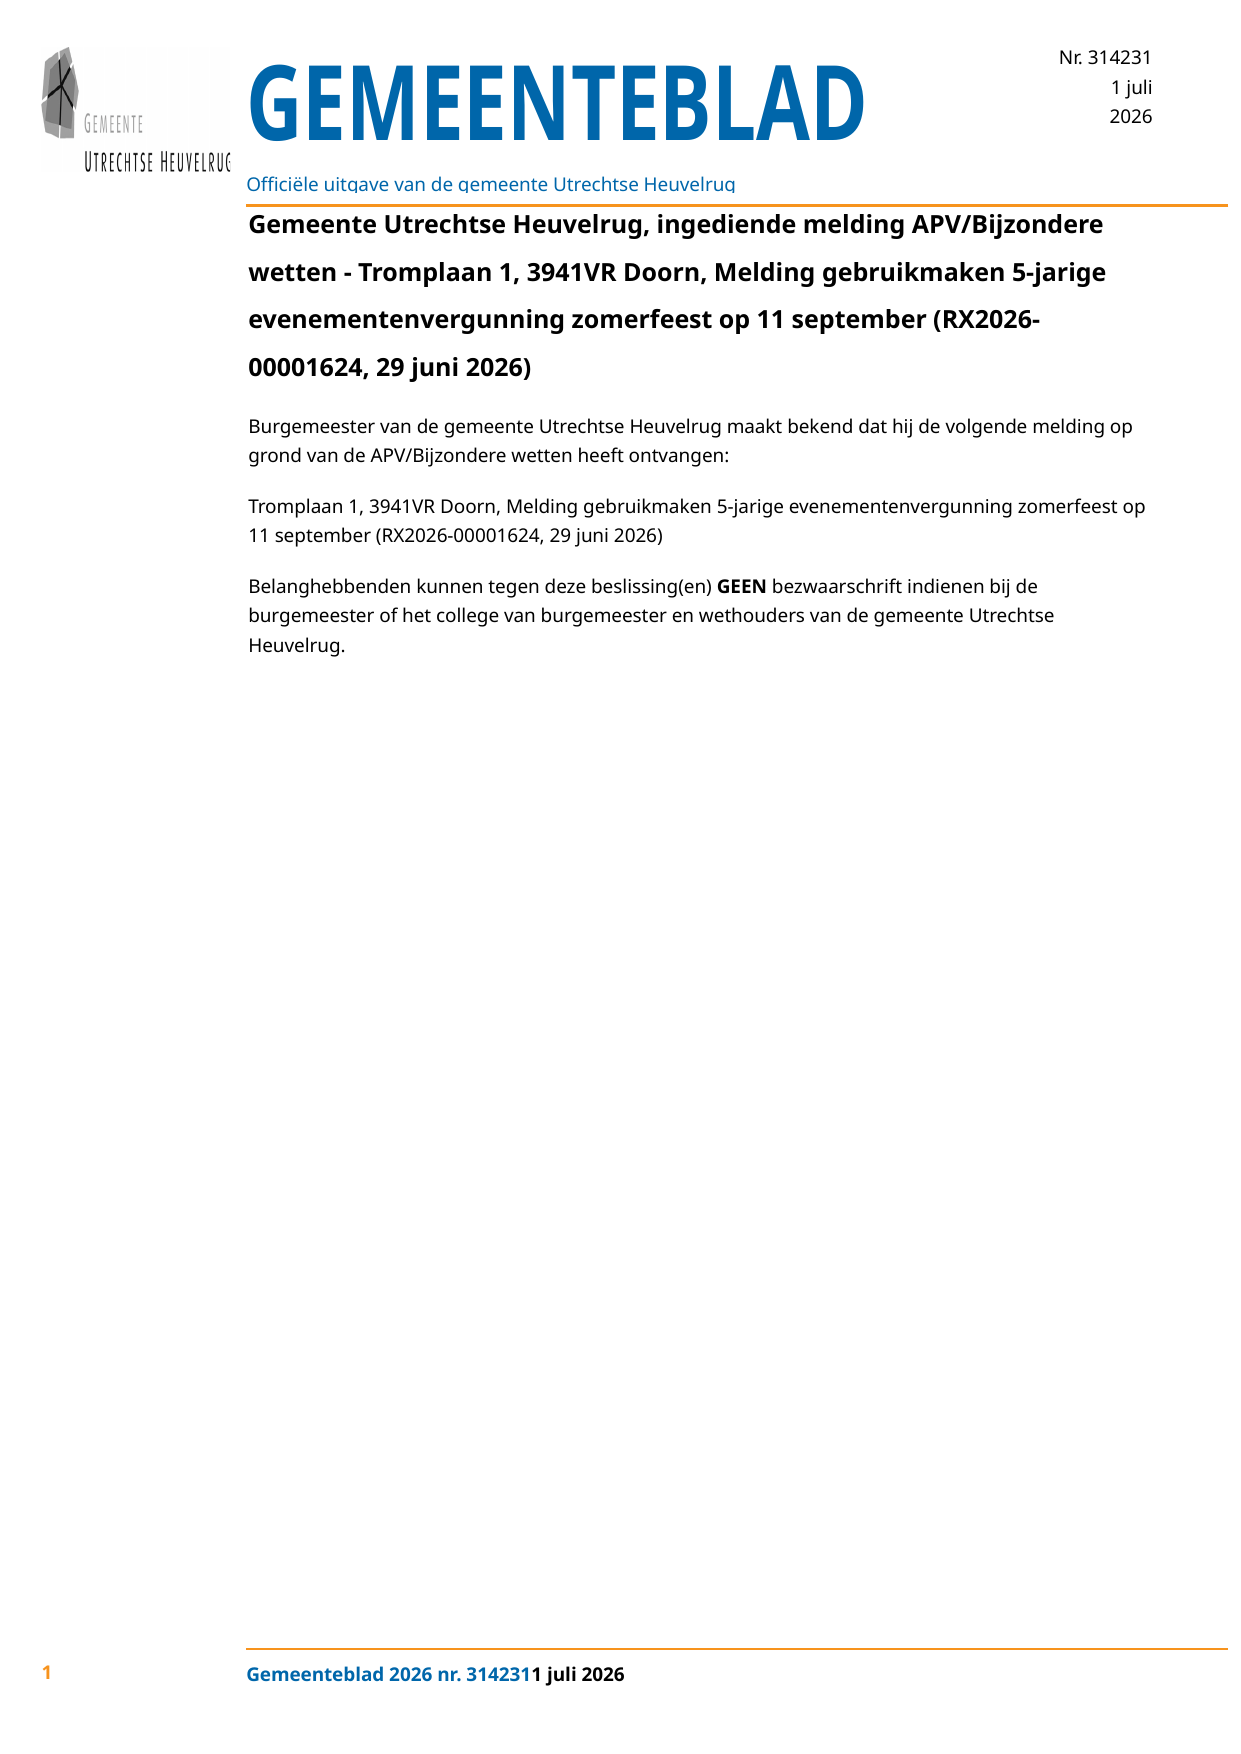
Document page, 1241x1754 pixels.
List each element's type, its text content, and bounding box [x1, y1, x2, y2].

text Belanghebbenden kunnen tegen deze beslissing(en) GEEN bezwaarschrift indienen bij de burgemeester of het college van burgemeester en wethouders van de gemeente Utrechtse Heuvelrug. [248, 573, 1152, 658]
text Gemeente Utrechtse Heuvelrug, ingediende melding APV/Bijzondere wetten - Tromplaan 1, 3941VR Doorn, Melding gebruikmaken 5-jarige evenementenvergunning zomerfeest op 11 september (RX2026-00001624, 29 juni 2026) [248, 207, 1152, 384]
picture [41, 47, 231, 172]
text Burgemeester van de gemeente Utrechtse Heuvelrug maakt bekend dat hij de volgende melding op grond van de APV/Bijzondere wetten heeft ontvangen: [248, 413, 1152, 468]
text Tromplaan 1, 3941VR Doorn, Melding gebruikmaken 5-jarige evenementenvergunning zomerfeest op 11 september (RX2026-00001624, 29 juni 2026) [248, 493, 1152, 548]
